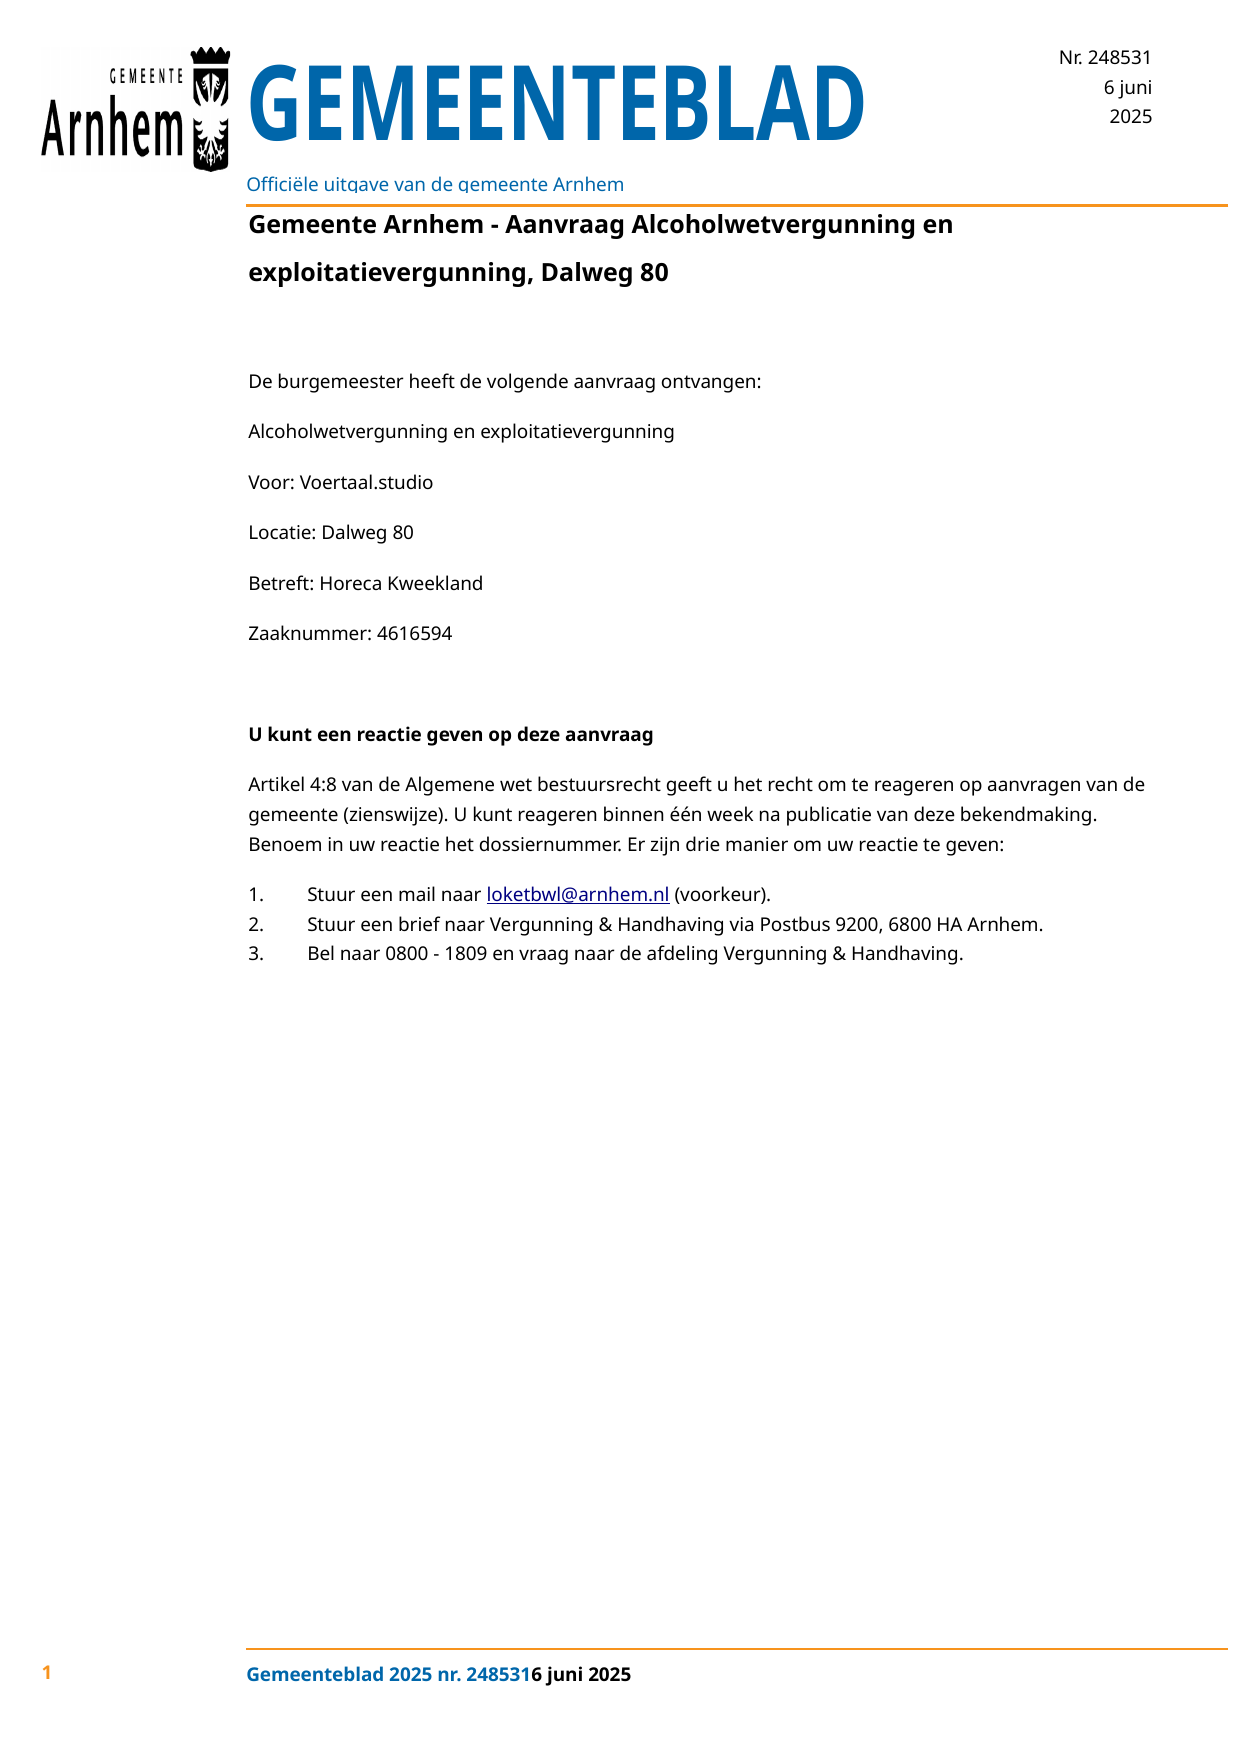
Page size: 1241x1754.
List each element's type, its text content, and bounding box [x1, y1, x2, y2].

picture [41, 47, 231, 172]
text Alcoholwetvergunning en exploitatievergunning [248, 419, 1152, 444]
text U kunt een reactie geven op deze aanvraag [248, 721, 1152, 747]
text Artikel 4:8 van de Algemene wet bestuursrecht geeft u het recht om te reageren op aanvragen van de gemeente (zienswijze). U kunt reageren binnen één week na publicatie van deze bekendmaking. Benoem in uw reactie het dossiernummer. Er zijn drie manier om uw reactie te geven: [248, 772, 1152, 857]
text Gemeente Arnhem - Aanvraag Alcoholwetvergunning en exploitatievergunning, Dalweg 80 [248, 207, 1152, 288]
list Stuur een mail naar loketbwl@arnhem.nl (voorkeur). [248, 881, 1152, 907]
text Betreft: Horeca Kweekland [248, 570, 1152, 596]
text De burgemeester heeft de volgende aanvraag ontvangen: [248, 368, 1152, 394]
text Zaaknummer: 4616594 [248, 620, 1152, 646]
text Voor: Voertaal.studio [248, 469, 1152, 495]
text Locatie: Dalweg 80 [248, 519, 1152, 545]
list Stuur een brief naar Vergunning & Handhaving via Postbus 9200, 6800 HA Arnhem. [248, 911, 1152, 937]
list Bel naar 0800 - 1809 en vraag naar de afdeling Vergunning & Handhaving. [248, 940, 1152, 966]
